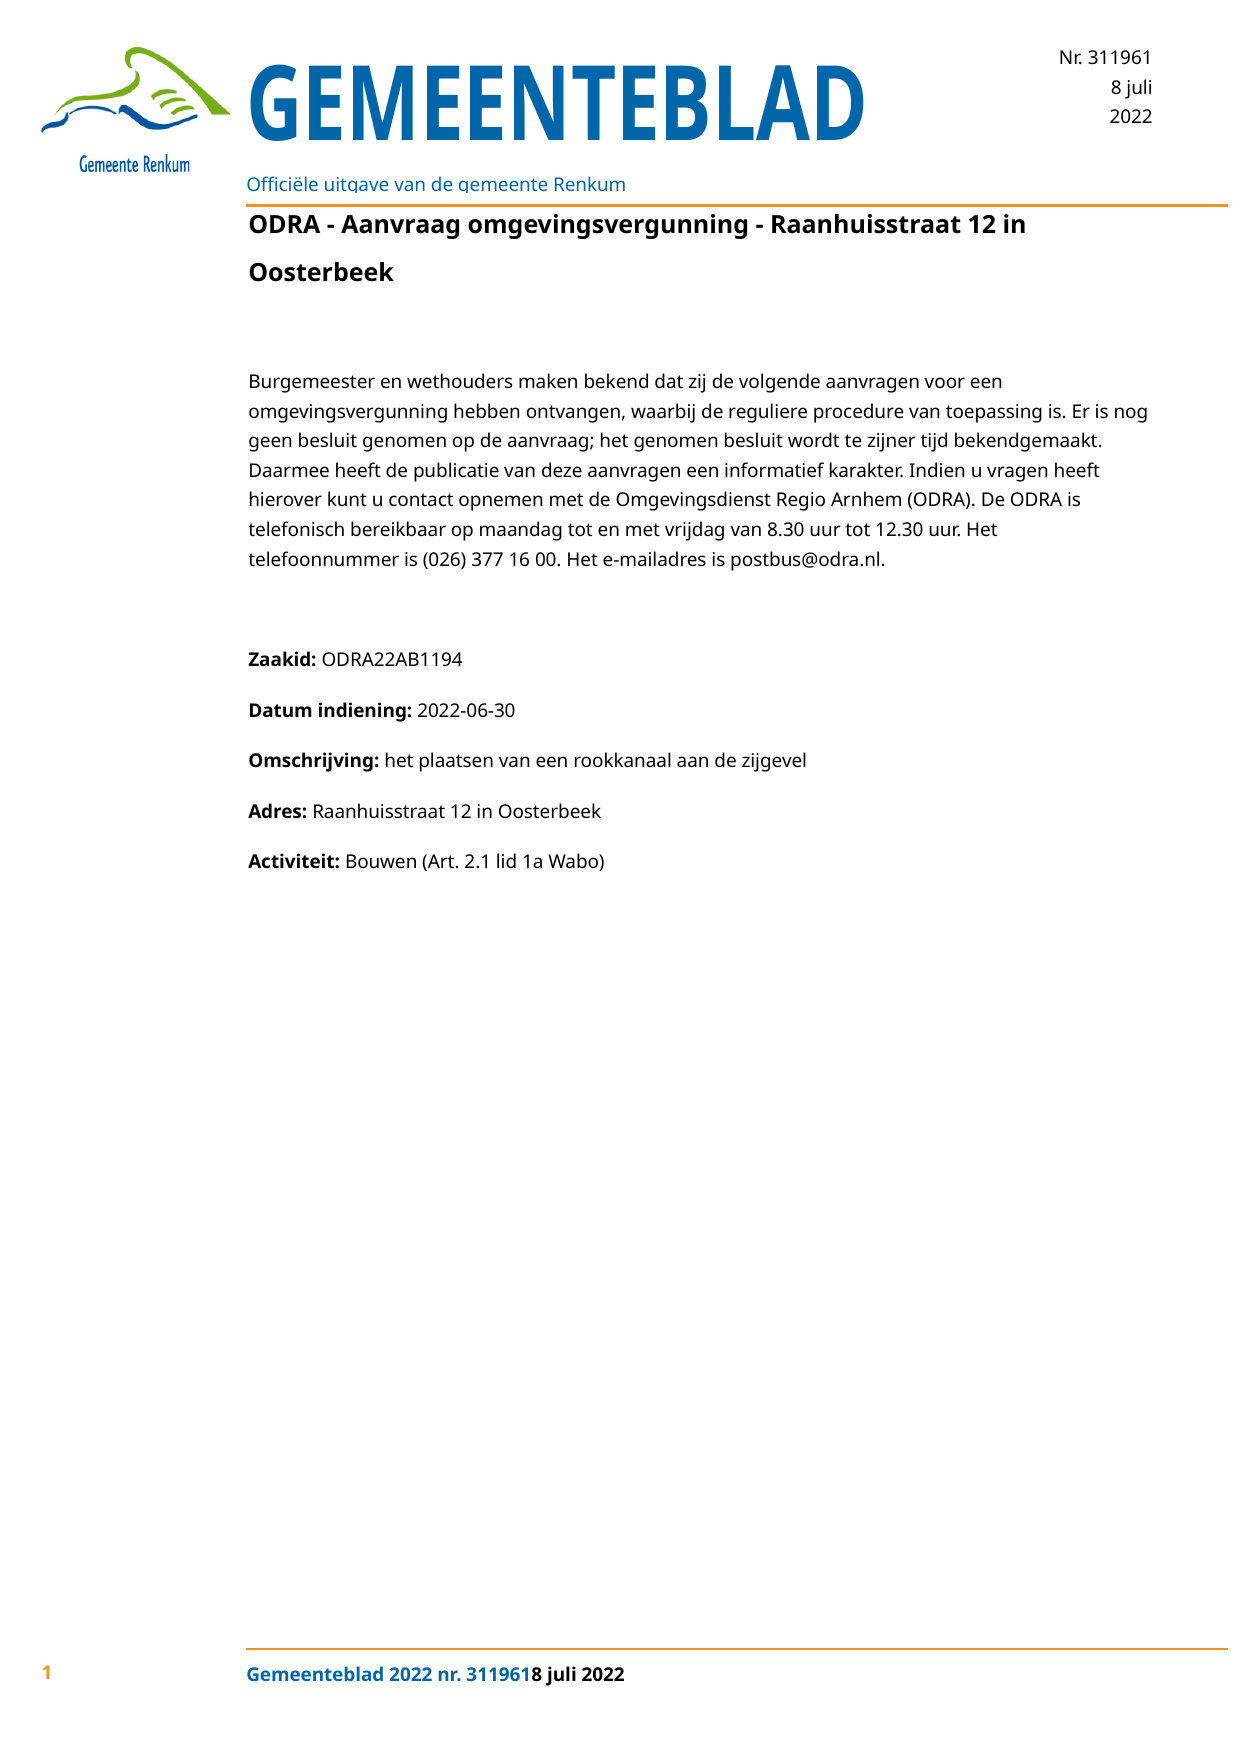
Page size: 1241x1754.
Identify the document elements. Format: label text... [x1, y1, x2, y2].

text ODRA - Aanvraag omgevingsvergunning - Raanhuisstraat 12 in Oosterbeek [248, 207, 1152, 288]
text Activiteit: Bouwen (Art. 2.1 lid 1a Wabo) [248, 848, 1152, 874]
picture [41, 47, 231, 172]
text Datum indiening: 2022-06-30 [248, 697, 1152, 723]
text Zaakid: ODRA22AB1194 [248, 647, 1152, 672]
text Burgemeester en wethouders maken bekend dat zij de volgende aanvragen voor een omgevingsvergunning hebben ontvangen, waarbij de reguliere procedure van toepassing is. Er is nog geen besluit genomen op de aanvraag; het genomen besluit wordt te zijner tijd bekendgemaakt. Daarmee heeft de publicatie van deze aanvragen een informatief karakter. Indien u vragen heeft hierover kunt u contact opnemen met de Omgevingsdienst Regio Arnhem (ODRA). De ODRA is telefonisch bereikbaar op maandag tot en met vrijdag van 8.30 uur tot 12.30 uur. Het telefoonnummer is (026) 377 16 00. Het e-mailadres is postbus@odra.nl. [248, 368, 1152, 572]
text Adres: Raanhuisstraat 12 in Oosterbeek [248, 798, 1152, 824]
text Omschrijving: het plaatsen van een rookkanaal aan de zijgevel [248, 747, 1152, 773]
